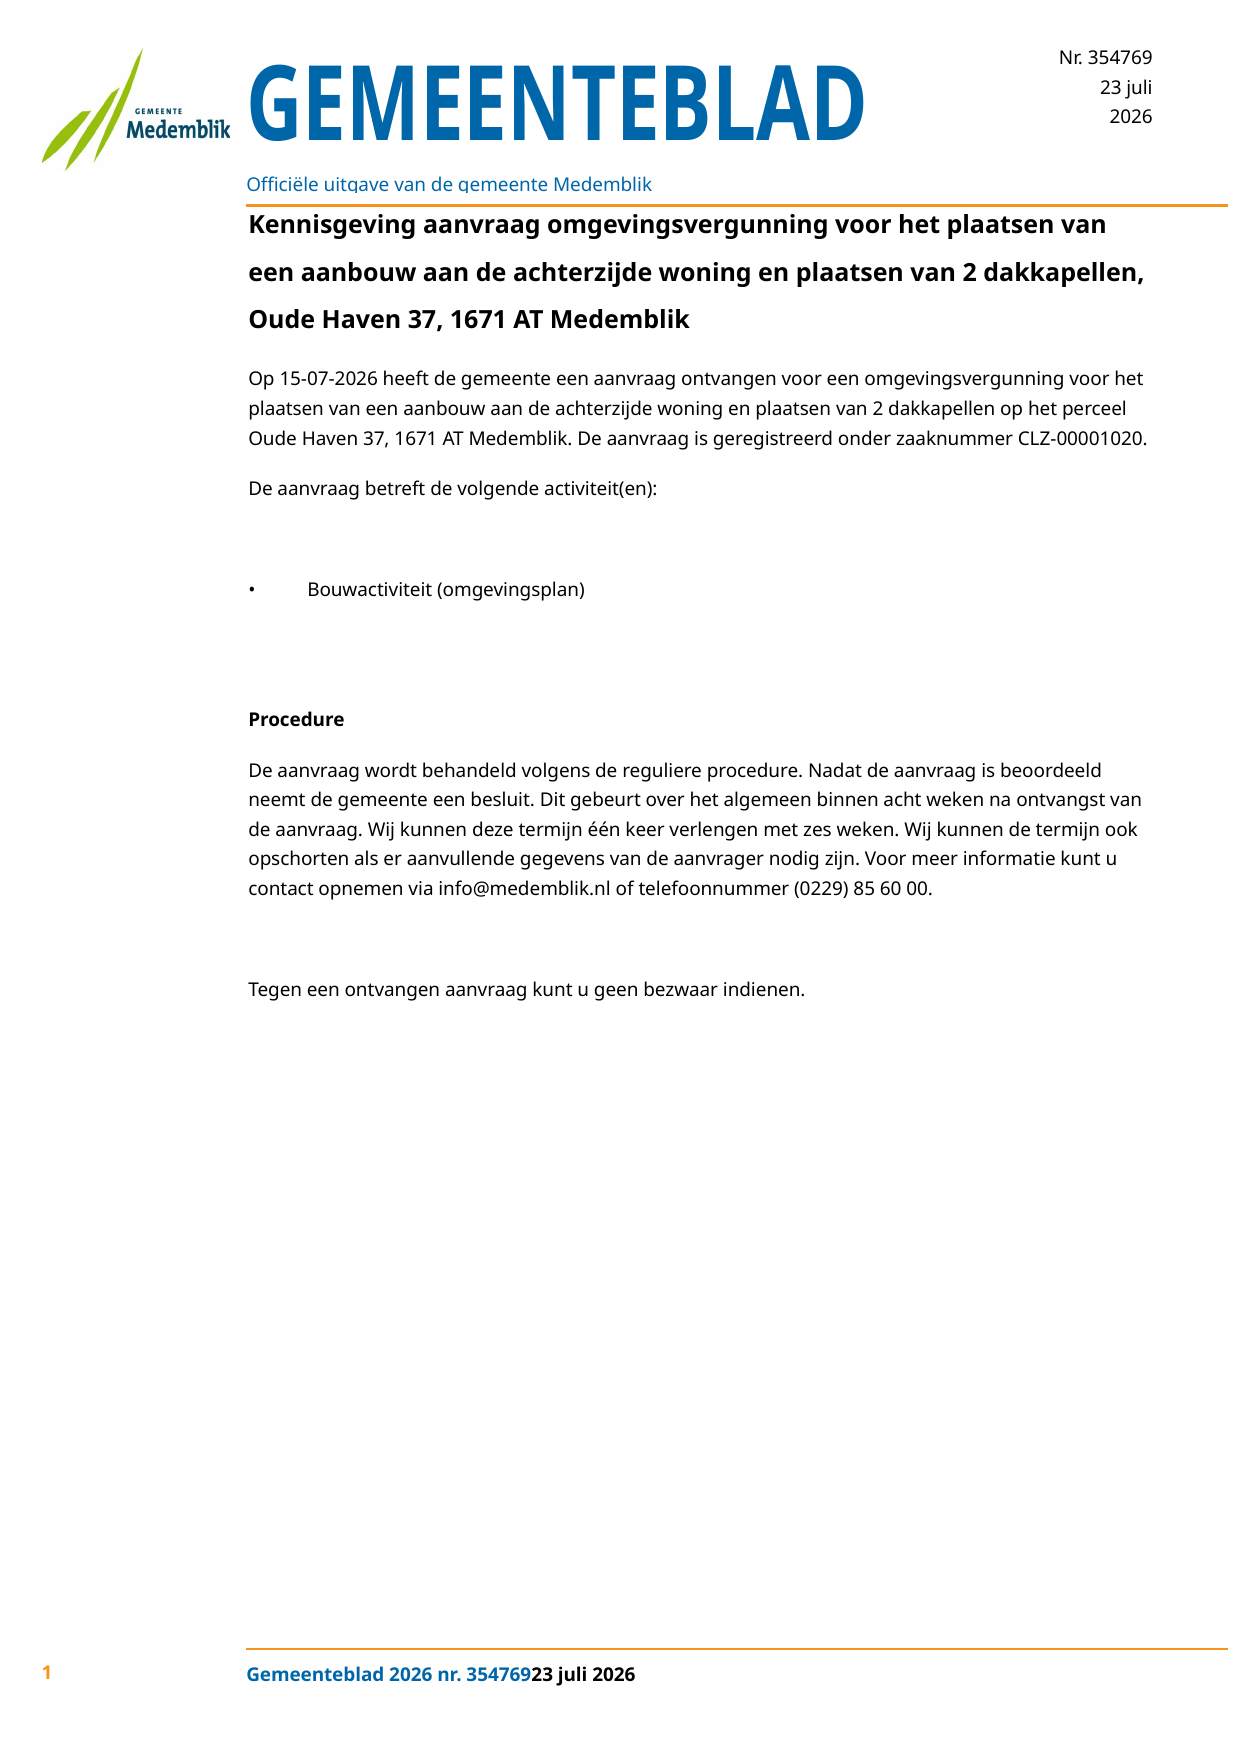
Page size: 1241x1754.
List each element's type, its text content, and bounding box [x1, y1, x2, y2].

text Op 15-07-2026 heeft de gemeente een aanvraag ontvangen voor een omgevingsvergunning voor het plaatsen van een aanbouw aan de achterzijde woning en plaatsen van 2 dakkapellen op het perceel Oude Haven 37, 1671 AT Medemblik. De aanvraag is geregistreerd onder zaaknummer CLZ-00001020. [248, 366, 1152, 450]
text De aanvraag betreft de volgende activiteit(en): [248, 475, 1152, 501]
picture [41, 47, 231, 172]
text De aanvraag wordt behandeld volgens de reguliere procedure. Nadat de aanvraag is beoordeeld neemt de gemeente een besluit. Dit gebeurt over het algemeen binnen acht weken na ontvangst van de aanvraag. Wij kunnen deze termijn één keer verlengen met zes weken. Wij kunnen de termijn ook opschorten als er aanvullende gegevens van de aanvrager nodig zijn. Voor meer informatie kunt u contact opnemen via info@medemblik.nl of telefoonnummer (0229) 85 60 00. [248, 757, 1152, 901]
text Tegen een ontvangen aanvraag kunt u geen bezwaar indienen. [248, 976, 1152, 1002]
list Bouwactiviteit (omgevingsplan) [248, 576, 1152, 602]
text Kennisgeving aanvraag omgevingsvergunning voor het plaatsen van een aanbouw aan de achterzijde woning en plaatsen van 2 dakkapellen, Oude Haven 37, 1671 AT Medemblik [248, 207, 1152, 336]
text Procedure [248, 706, 1152, 732]
